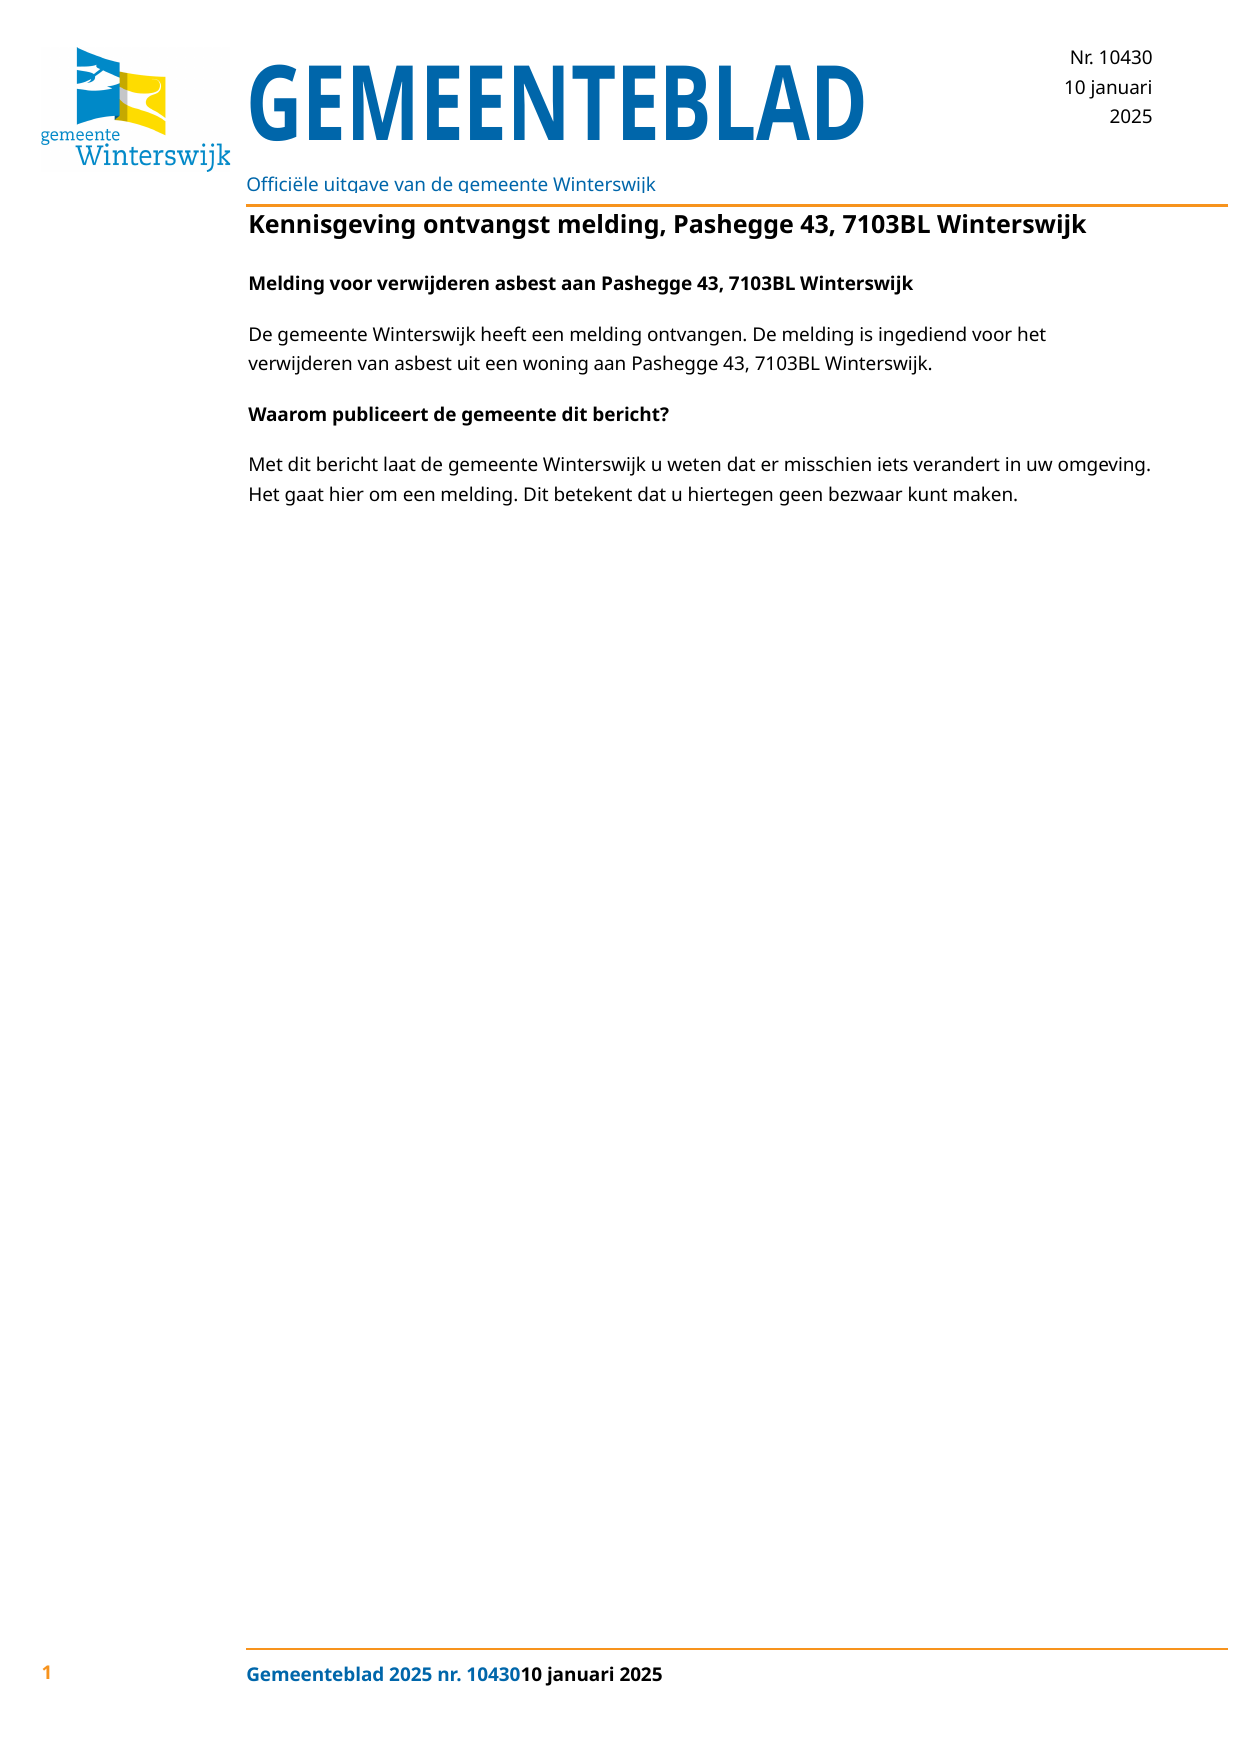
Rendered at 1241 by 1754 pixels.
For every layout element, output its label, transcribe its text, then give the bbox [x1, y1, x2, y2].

text Waarom publiceert de gemeente dit bericht? [248, 401, 1152, 426]
text Kennisgeving ontvangst melding, Pashegge 43, 7103BL Winterswijk [248, 207, 1152, 241]
text De gemeente Winterswijk heeft een melding ontvangen. De melding is ingediend voor het verwijderen van asbest uit een woning aan Pashegge 43, 7103BL Winterswijk. [248, 321, 1152, 376]
text Met dit bericht laat de gemeente Winterswijk u weten dat er misschien iets verandert in uw omgeving. Het gaat hier om een melding. Dit betekent dat u hiertegen geen bezwaar kunt maken. [248, 451, 1152, 506]
picture [225, 153, 231, 162]
picture [41, 47, 231, 172]
text Melding voor verwijderen asbest aan Pashegge 43, 7103BL Winterswijk [248, 270, 1152, 296]
